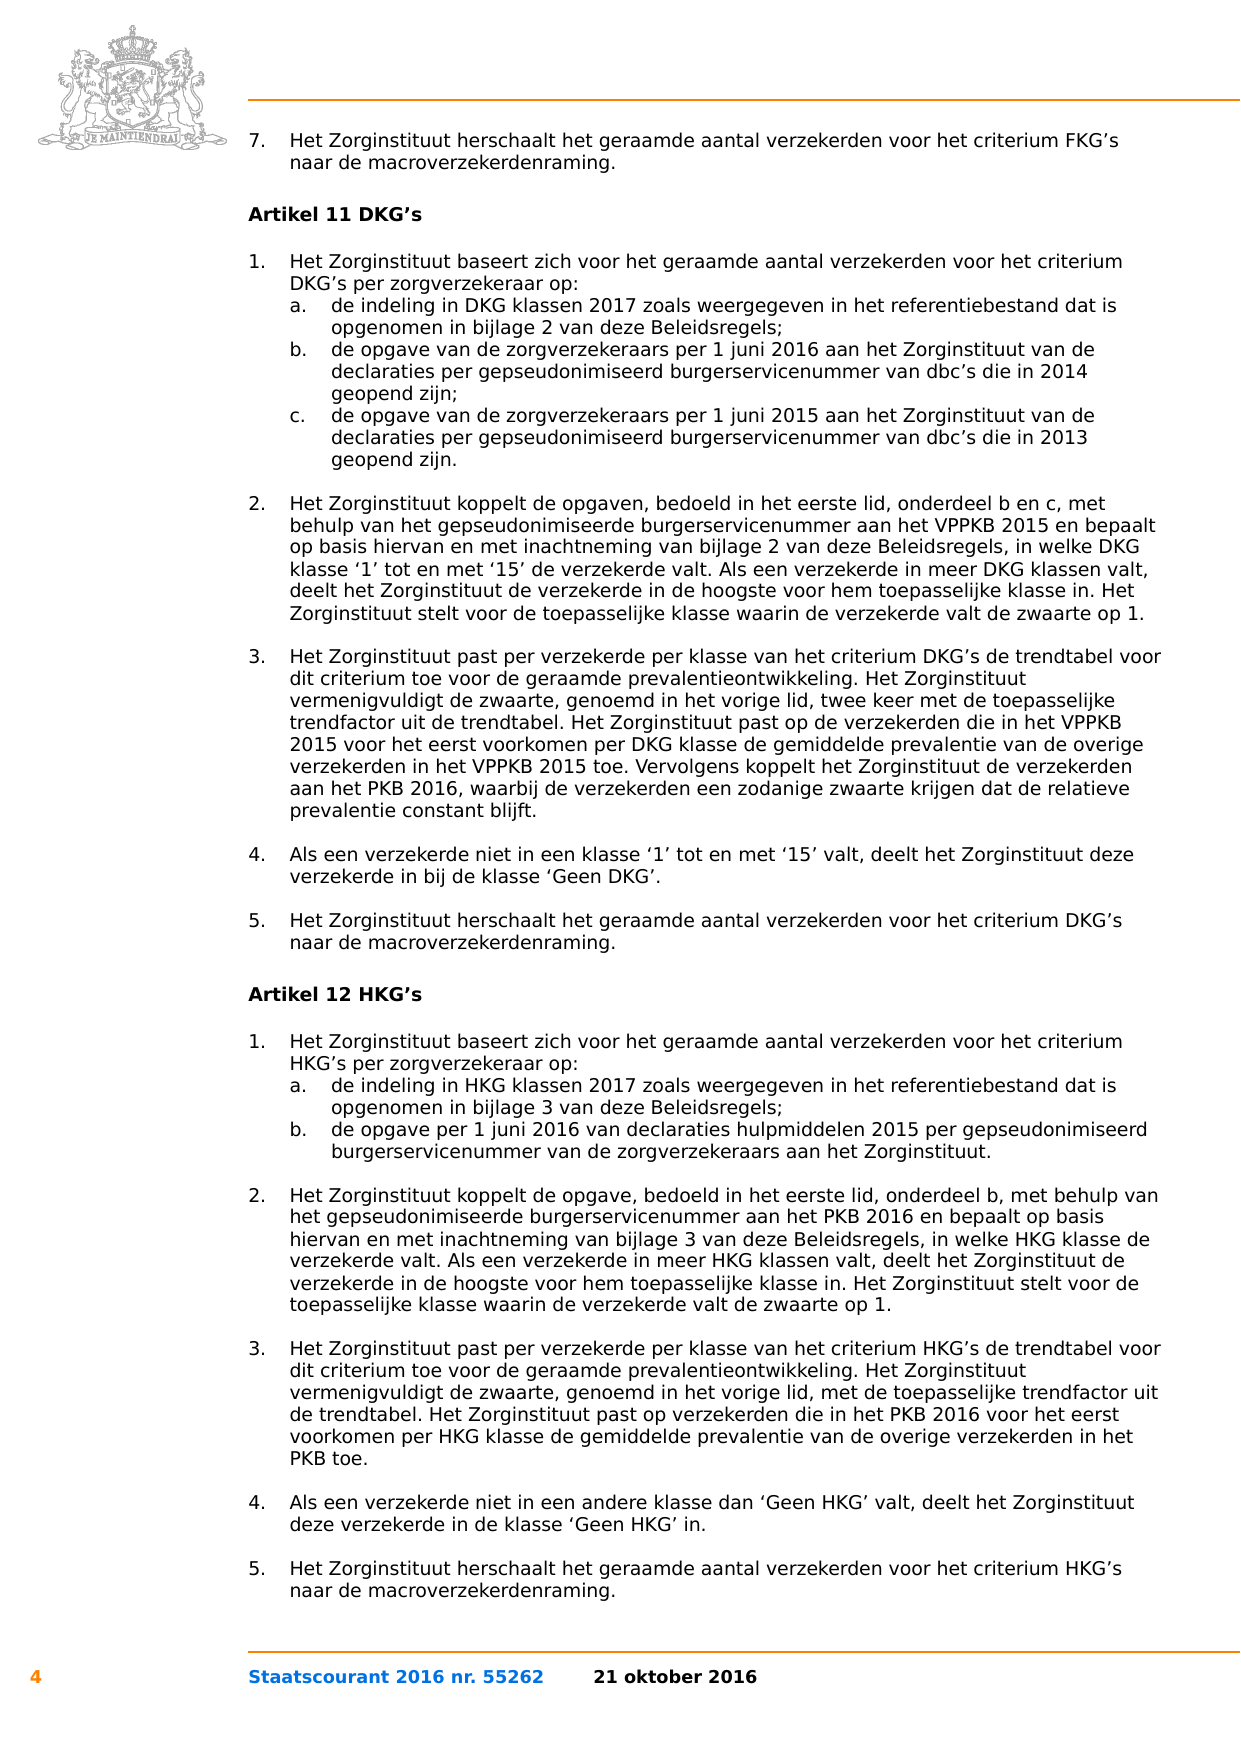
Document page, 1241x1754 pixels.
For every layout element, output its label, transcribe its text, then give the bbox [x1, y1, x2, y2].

text 1. Het Zorginstituut baseert zich voor het geraamde aantal verzekerden voor het criterium HKG’s per zorgverzekeraar op: [248, 1031, 1163, 1075]
text 2. Het Zorginstituut koppelt de opgave, bedoeld in het eerste lid, onderdeel b, met behulp van het gepseudonimiseerde burgerservicenummer aan het PKB 2016 en bepaalt op basis hiervan en met inachtneming van bijlage 3 van deze Beleidsregels, in welke HKG klasse de verzekerde valt. Als een verzekerde in meer HKG klassen valt, deelt het Zorginstituut de verzekerde in de hoogste voor hem toepasselijke klasse in. Het Zorginstituut stelt voor de toepasselijke klasse waarin de verzekerde valt de zwaarte op 1. [248, 1184, 1163, 1316]
text a. de indeling in DKG klassen 2017 zoals weergegeven in het referentiebestand dat is opgenomen in bijlage 2 van deze Beleidsregels; [289, 295, 1163, 339]
text 3. Het Zorginstituut past per verzekerde per klasse van het criterium HKG’s de trendtabel voor dit criterium toe voor de geraamde prevalentieontwikkeling. Het Zorginstituut vermenigvuldigt de zwaarte, genoemd in het vorige lid, met de toepasselijke trendfactor uit de trendtabel. Het Zorginstituut past op verzekerden die in het PKB 2016 voor het eerst voorkomen per HKG klasse de gemiddelde prevalentie van de overige verzekerden in het PKB toe. [248, 1338, 1163, 1470]
text 4. Als een verzekerde niet in een andere klasse dan ‘Geen HKG’ valt, deelt het Zorginstituut deze verzekerde in de klasse ‘Geen HKG’ in. [248, 1492, 1163, 1536]
text 7. Het Zorginstituut herschaalt het geraamde aantal verzekerden voor het criterium FKG’s naar de macroverzekerdenraming. [248, 130, 1163, 174]
text c. de opgave van de zorgverzekeraars per 1 juni 2015 aan het Zorginstituut van de declaraties per gepseudonimiseerd burgerservicenummer van dbc’s die in 2013 geopend zijn. [289, 405, 1163, 471]
text 1. Het Zorginstituut baseert zich voor het geraamde aantal verzekerden voor het criterium DKG’s per zorgverzekeraar op: [248, 251, 1163, 295]
text b. de opgave van de zorgverzekeraars per 1 juni 2016 aan het Zorginstituut van de declaraties per gepseudonimiseerd burgerservicenummer van dbc’s die in 2014 geopend zijn; [289, 339, 1163, 405]
text 2. Het Zorginstituut koppelt de opgaven, bedoeld in het eerste lid, onderdeel b en c, met behulp van het gepseudonimiseerde burgerservicenummer aan het VPPKB 2015 en bepaalt op basis hiervan en met inachtneming van bijlage 2 van deze Beleidsregels, in welke DKG klasse ‘1’ tot en met ‘15’ de verzekerde valt. Als een verzekerde in meer DKG klassen valt, deelt het Zorginstituut de verzekerde in de hoogste voor hem toepasselijke klasse in. Het Zorginstituut stelt voor de toepasselijke klasse waarin de verzekerde valt de zwaarte op 1. [248, 492, 1163, 624]
text 3. Het Zorginstituut past per verzekerde per klasse van het criterium DKG’s de trendtabel voor dit criterium toe voor de geraamde prevalentieontwikkeling. Het Zorginstituut vermenigvuldigt de zwaarte, genoemd in het vorige lid, twee keer met de toepasselijke trendfactor uit de trendtabel. Het Zorginstituut past op de verzekerden die in het VPPKB 2015 voor het eerst voorkomen per DKG klasse de gemiddelde prevalentie van de overige verzekerden in het VPPKB 2015 toe. Vervolgens koppelt het Zorginstituut de verzekerden aan het PKB 2016, waarbij de verzekerden een zodanige zwaarte krijgen dat de relatieve prevalentie constant blijft. [248, 646, 1163, 822]
subtitle Artikel 11 DKG’s [248, 204, 1163, 226]
text a. de indeling in HKG klassen 2017 zoals weergegeven in het referentiebestand dat is opgenomen in bijlage 3 van deze Beleidsregels; [289, 1075, 1163, 1119]
text 4. Als een verzekerde niet in een klasse ‘1’ tot en met ‘15’ valt, deelt het Zorginstituut deze verzekerde in bij de klasse ‘Geen DKG’. [248, 844, 1163, 888]
subtitle Artikel 12 HKG’s [248, 984, 1163, 1006]
text b. de opgave per 1 juni 2016 van declaraties hulpmiddelen 2015 per gepseudonimiseerd burgerservicenummer van de zorgverzekeraars aan het Zorginstituut. [289, 1119, 1163, 1163]
picture [38, 25, 227, 150]
text 5. Het Zorginstituut herschaalt het geraamde aantal verzekerden voor het criterium HKG’s naar de macroverzekerdenraming. [248, 1558, 1163, 1602]
text 5. Het Zorginstituut herschaalt het geraamde aantal verzekerden voor het criterium DKG’s naar de macroverzekerdenraming. [248, 910, 1163, 954]
